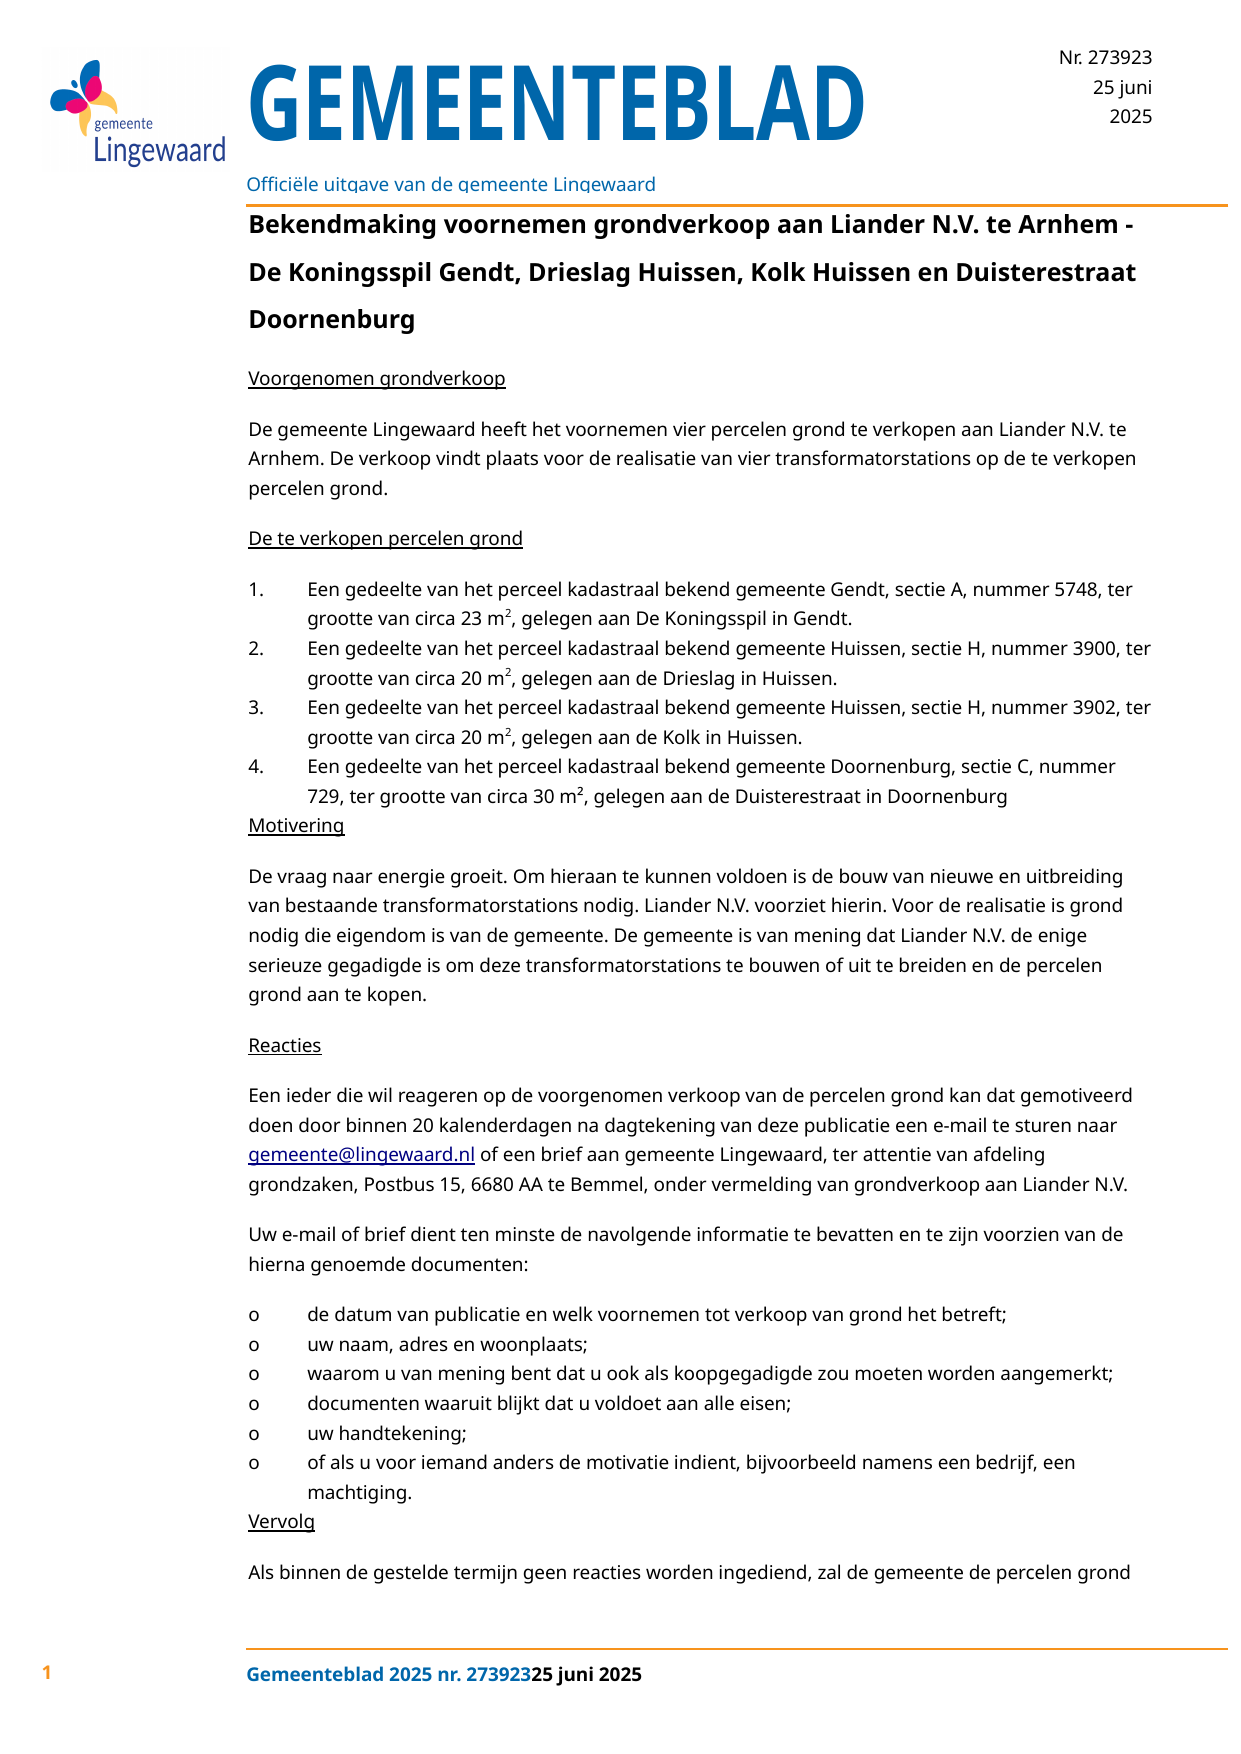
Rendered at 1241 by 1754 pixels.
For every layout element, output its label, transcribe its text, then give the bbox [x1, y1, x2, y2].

list Een gedeelte van het perceel kadastraal bekend gemeente Doornenburg, sectie C, nummer 729, ter grootte van circa 30 m², gelegen aan de Duisterestraat in Doornenburg [248, 753, 1152, 809]
list de datum van publicatie en welk voornemen tot verkoop van grond het betreft; [248, 1301, 1152, 1327]
list uw handtekening; [248, 1420, 1152, 1445]
list Een gedeelte van het perceel kadastraal bekend gemeente Huissen, sectie H, nummer 3902, ter grootte van circa 20 m2, gelegen aan de Kolk in Huissen. [248, 694, 1152, 749]
text Motivering [248, 813, 1152, 838]
text De vraag naar energie groeit. Om hieraan te kunnen voldoen is de bouw van nieuwe en uitbreiding van bestaande transformatorstations nodig. Liander N.V. voorziet hierin. Voor de realisatie is grond nodig die eigendom is van de gemeente. De gemeente is van mening dat Liander N.V. de enige serieuze gegadigde is om deze transformatorstations te bouwen of uit te breiden en de percelen grond aan te kopen. [248, 863, 1152, 1007]
text De gemeente Lingewaard heeft het voornemen vier percelen grond te verkopen aan Liander N.V. te Arnhem. De verkoop vindt plaats voor de realisatie van vier transformatorstations op de te verkopen percelen grond. [248, 416, 1152, 501]
text Een ieder die wil reageren op de voorgenomen verkoop van de percelen grond kan dat gemotiveerd doen door binnen 20 kalenderdagen na dagtekening van deze publicatie een e-mail te sturen naar gemeente@lingewaard.nl of een brief aan gemeente Lingewaard, ter attentie van afdeling grondzaken, Postbus 15, 6680 AA te Bemmel, onder vermelding van grondverkoop aan Liander N.V. [248, 1082, 1152, 1197]
text Voorgenomen grondverkoop [248, 366, 1152, 391]
text Reacties [248, 1032, 1152, 1057]
list Een gedeelte van het perceel kadastraal bekend gemeente Huissen, sectie H, nummer 3900, ter grootte van circa 20 m2, gelegen aan de Drieslag in Huissen. [248, 635, 1152, 690]
list Een gedeelte van het perceel kadastraal bekend gemeente Gendt, sectie A, nummer 5748, ter grootte van circa 23 m2, gelegen aan De Koningsspil in Gendt. [248, 576, 1152, 631]
list waarom u van mening bent dat u ook als koopgegadigde zou moeten worden aangemerkt; [248, 1361, 1152, 1386]
picture [41, 47, 231, 172]
text Uw e-mail of brief dient ten minste de navolgende informatie te bevatten en te zijn voorzien van de hierna genoemde documenten: [248, 1221, 1152, 1277]
list documenten waaruit blijkt dat u voldoet aan alle eisen; [248, 1390, 1152, 1416]
text Vervolg [248, 1508, 1152, 1534]
text De te verkopen percelen grond [248, 526, 1152, 551]
text Bekendmaking voornemen grondverkoop aan Liander N.V. te Arnhem - De Koningsspil Gendt, Drieslag Huissen, Kolk Huissen en Duisterestraat Doornenburg [248, 207, 1152, 336]
list of als u voor iemand anders de motivatie indient, bijvoorbeeld namens een bedrijf, een machtiging. [248, 1449, 1152, 1504]
text Als binnen de gestelde termijn geen reacties worden ingediend, zal de gemeente de percelen grond [248, 1559, 1152, 1584]
list uw naam, adres en woonplaats; [248, 1331, 1152, 1357]
